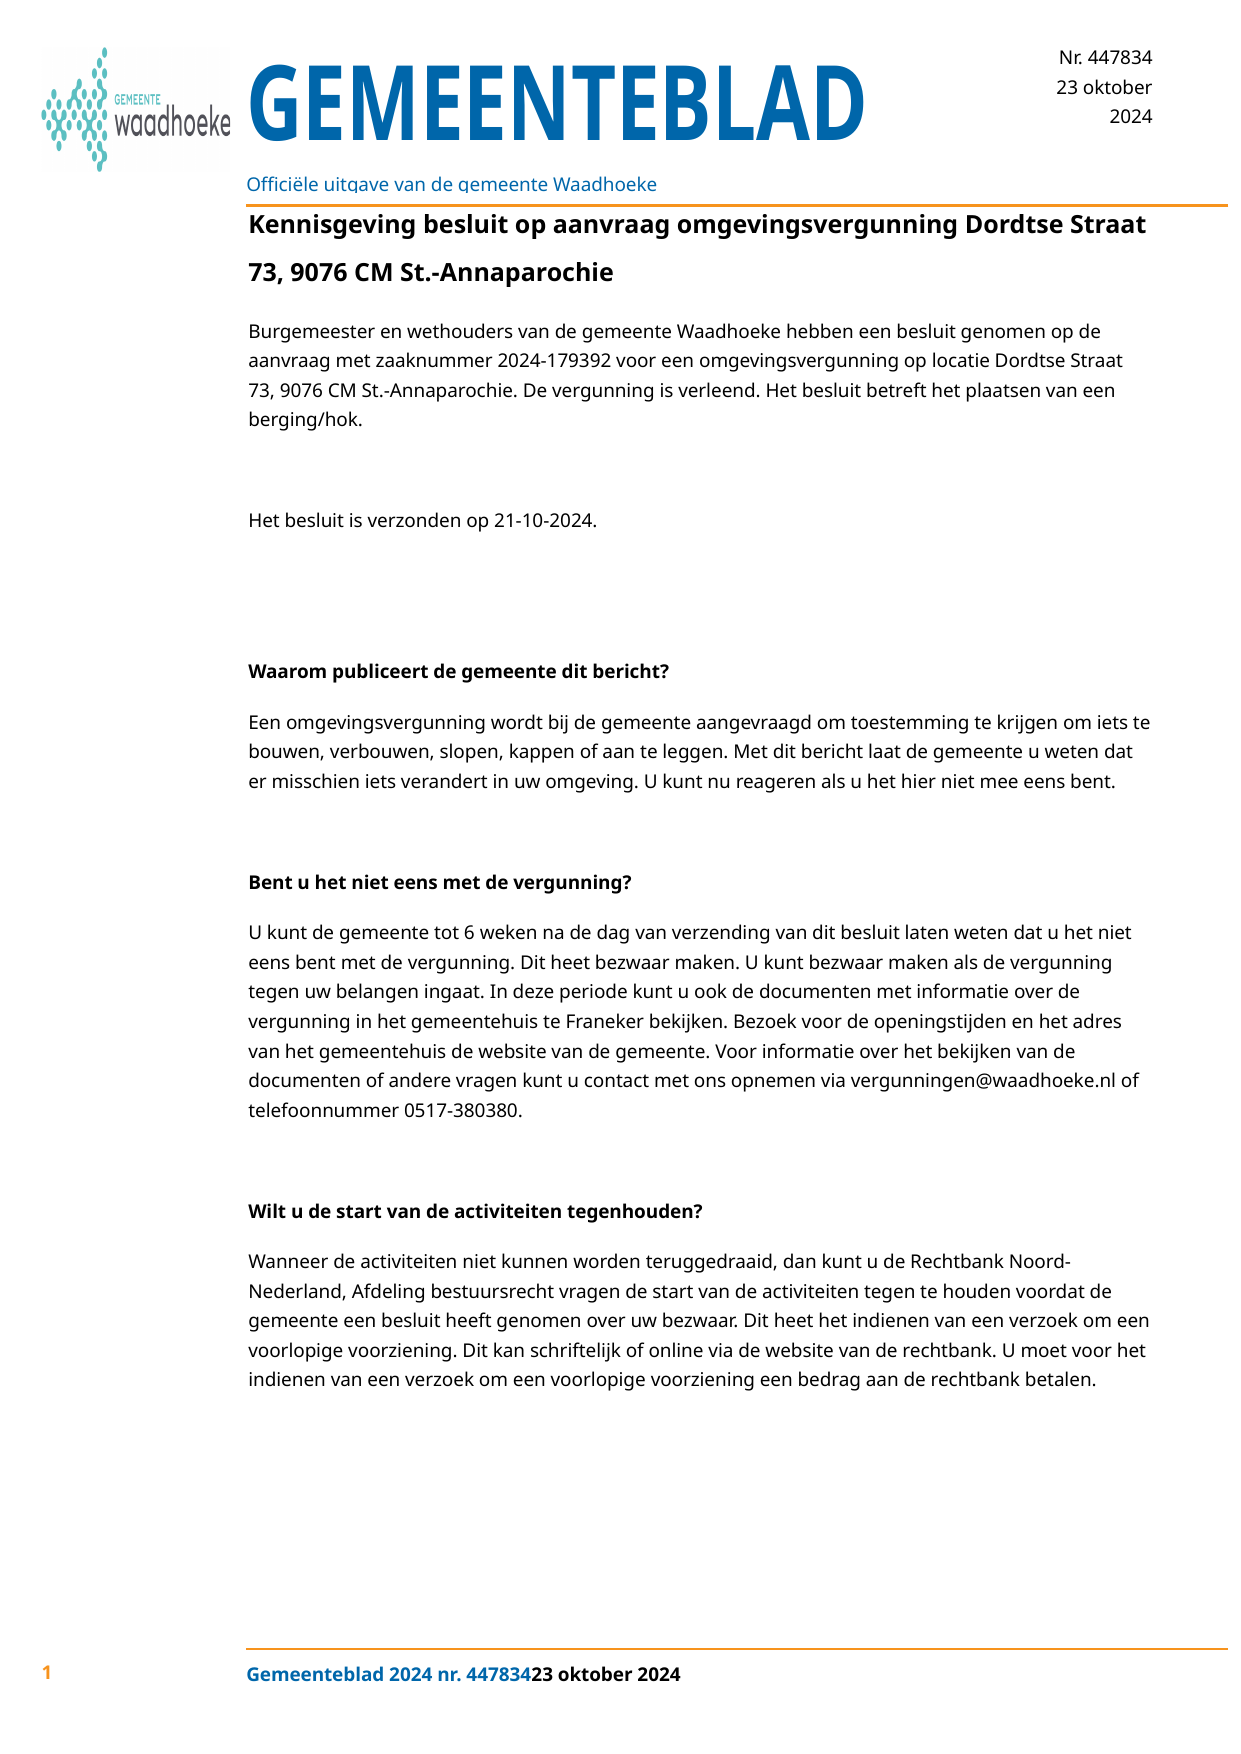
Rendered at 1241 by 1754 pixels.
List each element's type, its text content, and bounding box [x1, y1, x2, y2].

text Bent u het niet eens met de vergunning? [248, 869, 1152, 895]
text Wilt u de start van de activiteiten tegenhouden? [248, 1198, 1152, 1224]
text Een omgevingsvergunning wordt bij de gemeente aangevraagd om toestemming te krijgen om iets te bouwen, verbouwen, slopen, kappen of aan te leggen. Met dit bericht laat de gemeente u weten dat er misschien iets verandert in uw omgeving. U kunt nu reageren als u het hier niet mee eens bent. [248, 709, 1152, 794]
text Waarom publiceert de gemeente dit bericht? [248, 659, 1152, 684]
text U kunt de gemeente tot 6 weken na de dag van verzending van dit besluit laten weten dat u het niet eens bent met de vergunning. Dit heet bezwaar maken. U kunt bezwaar maken als de vergunning tegen uw belangen ingaat. In deze periode kunt u ook de documenten met informatie over de vergunning in het gemeentehuis te Franeker bekijken. Bezoek voor de openingstijden en het adres van het gemeentehuis de website van de gemeente. Voor informatie over het bekijken van de documenten of andere vragen kunt u contact met ons opnemen via vergunningen@waadhoeke.nl of telefoonnummer 0517-380380. [248, 919, 1152, 1123]
text Wanneer de activiteiten niet kunnen worden teruggedraaid, dan kunt u de Rechtbank Noord-Nederland, Afdeling bestuursrecht vragen de start van de activiteiten tegen te houden voordat de gemeente een besluit heeft genomen over uw bezwaar. Dit heet het indienen van een verzoek om een voorlopige voorziening. Dit kan schriftelijk of online via de website van de rechtbank. U moet voor het indienen van een verzoek om een voorlopige voorziening een bedrag aan de rechtbank betalen. [248, 1248, 1152, 1392]
picture [41, 47, 231, 172]
text Het besluit is verzonden op 21-10-2024. [248, 507, 1152, 533]
text Kennisgeving besluit op aanvraag omgevingsvergunning Dordtse Straat 73, 9076 CM St.-Annaparochie [248, 207, 1152, 288]
text Burgemeester en wethouders van de gemeente Waadhoeke hebben een besluit genomen op de aanvraag met zaaknummer 2024-179392 voor een omgevingsvergunning op locatie Dordtse Straat 73, 9076 CM St.-Annaparochie. De vergunning is verleend. Het besluit betreft het plaatsen van een berging/hok. [248, 318, 1152, 432]
